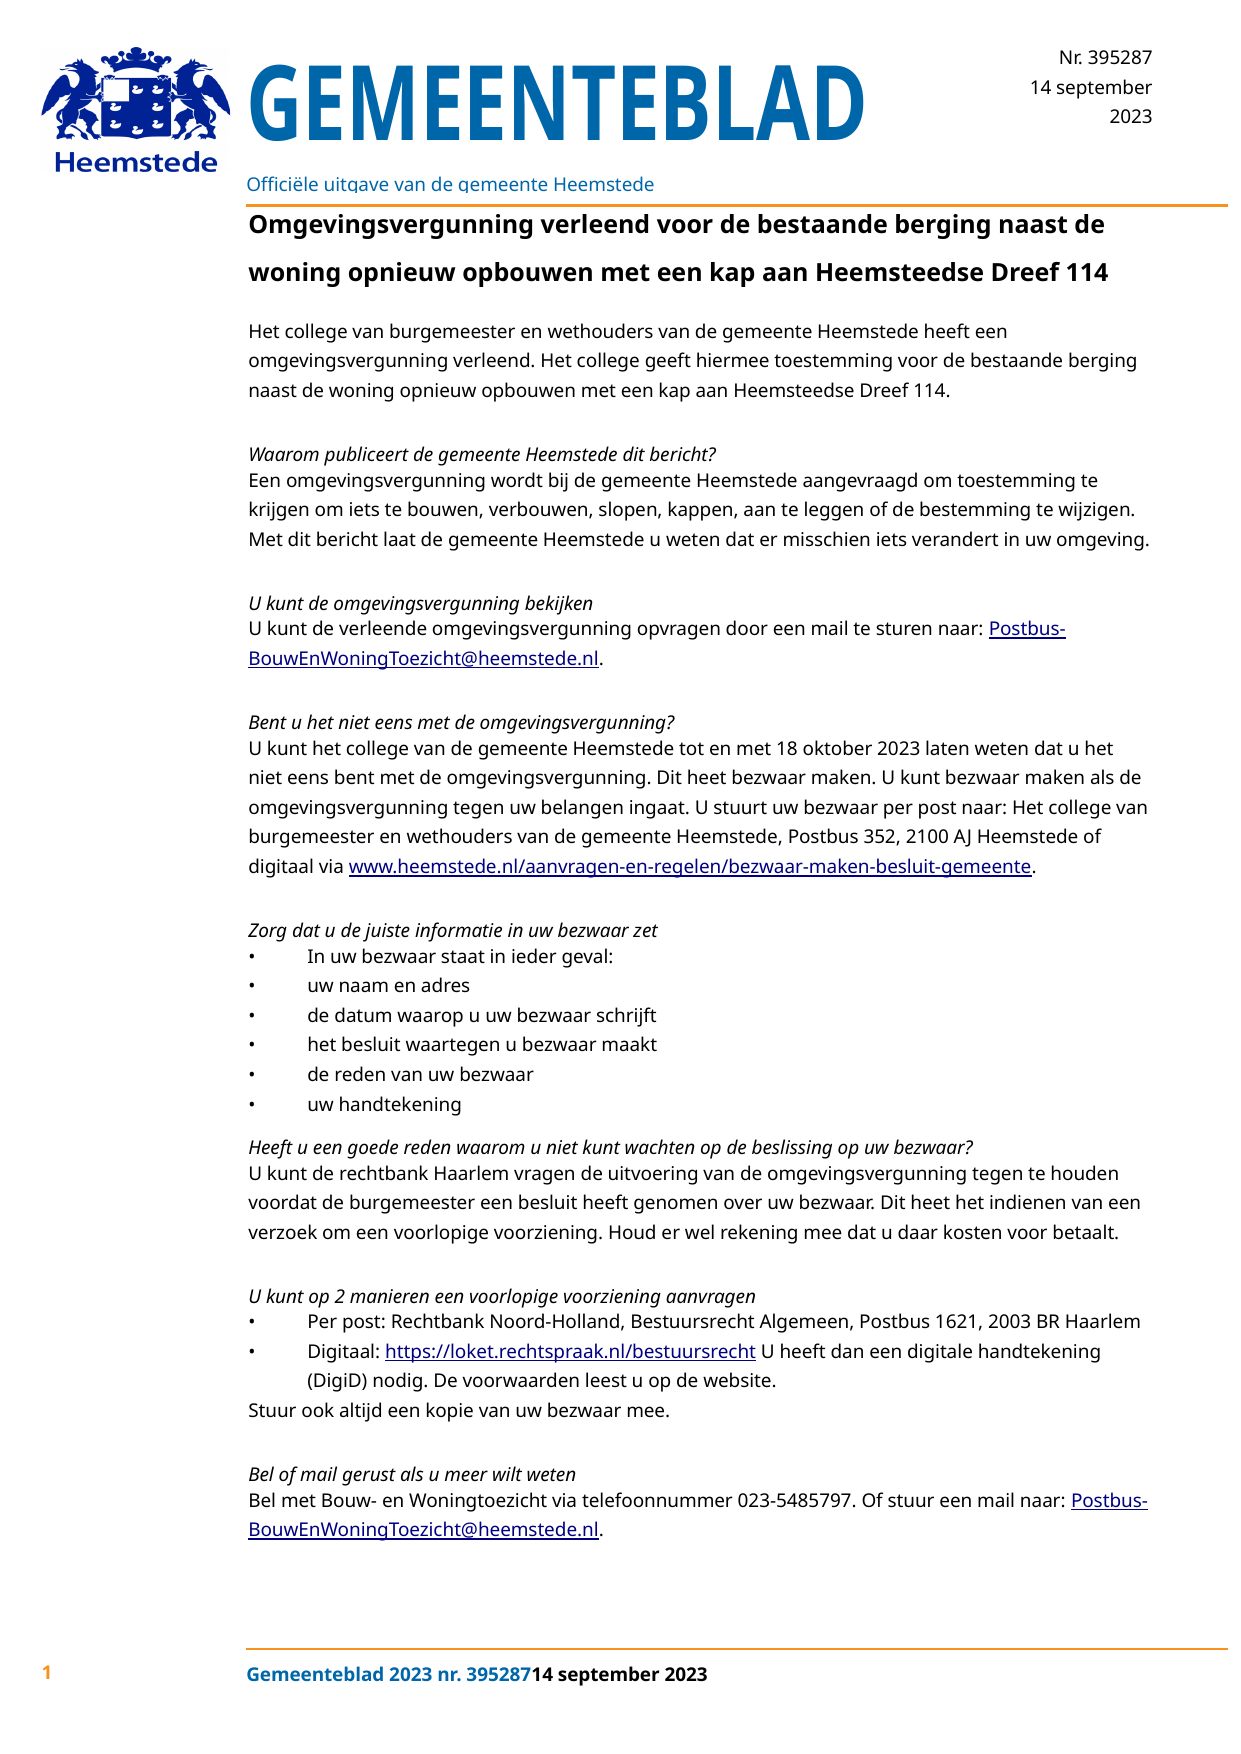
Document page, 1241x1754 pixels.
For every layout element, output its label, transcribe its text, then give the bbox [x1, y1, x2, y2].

text U kunt de rechtbank Haarlem vragen de uitvoering van de omgevingsvergunning tegen te houden voordat de burgemeester een besluit heeft genomen over uw bezwaar. Dit heet het indienen van een verzoek om een voorlopige voorziening. Houd er wel rekening mee dat u daar kosten voor betaalt. [248, 1160, 1152, 1244]
list het besluit waartegen u bezwaar maakt [248, 1032, 1152, 1057]
text Waarom publiceert de gemeente Heemstede dit bericht? [248, 441, 1152, 467]
text Zorg dat u de juiste informatie in uw bezwaar zet [248, 917, 1152, 943]
list In uw bezwaar staat in ieder geval: [248, 943, 1152, 969]
text Bel met Bouw- en Woningtoezicht via telefoonnummer 023-5485797. Of stuur een mail naar: Postbus-BouwEnWoningToezicht@heemstede.nl. [248, 1487, 1152, 1542]
text Omgevingsvergunning verleend voor de bestaande berging naast de woning opnieuw opbouwen met een kap aan Heemsteedse Dreef 114 [248, 207, 1152, 288]
text U kunt de omgevingsvergunning bekijken [248, 590, 1152, 616]
text U kunt de verleende omgevingsvergunning opvragen door een mail te sturen naar: Postbus-BouwEnWoningToezicht@heemstede.nl. [248, 616, 1152, 671]
list uw naam en adres [248, 972, 1152, 998]
list Per post: Rechtbank Noord-Holland, Bestuursrecht Algemeen, Postbus 1621, 2003 BR Haarlem [248, 1308, 1152, 1334]
text Een omgevingsvergunning wordt bij de gemeente Heemstede aangevraagd om toestemming te krijgen om iets te bouwen, verbouwen, slopen, kappen, aan te leggen of de bestemming te wijzigen. Met dit bericht laat de gemeente Heemstede u weten dat er misschien iets verandert in uw omgeving. [248, 467, 1152, 552]
text Heeft u een goede reden waarom u niet kunt wachten op de beslissing op uw bezwaar? [248, 1134, 1152, 1160]
text Bent u het niet eens met de omgevingsvergunning? [248, 709, 1152, 735]
text Bel of mail gerust als u meer wilt weten [248, 1461, 1152, 1487]
list uw handtekening [248, 1091, 1152, 1117]
text U kunt het college van de gemeente Heemstede tot en met 18 oktober 2023 laten weten dat u het niet eens bent met de omgevingsvergunning. Dit heet bezwaar maken. U kunt bezwaar maken als de omgevingsvergunning tegen uw belangen ingaat. U stuurt uw bezwaar per post naar: Het college van burgemeester en wethouders van de gemeente Heemstede, Postbus 352, 2100 AJ Heemstede of digitaal via www.heemstede.nl/aanvragen-en-regelen/bezwaar-maken-besluit-gemeente. [248, 735, 1152, 879]
picture [41, 47, 231, 172]
list de reden van uw bezwaar [248, 1061, 1152, 1087]
text Stuur ook altijd een kopie van uw bezwaar mee. [248, 1397, 1152, 1423]
text Het college van burgemeester en wethouders van de gemeente Heemstede heeft een omgevingsvergunning verleend. Het college geeft hiermee toestemming voor de bestaande berging naast de woning opnieuw opbouwen met een kap aan Heemsteedse Dreef 114. [248, 318, 1152, 403]
text U kunt op 2 manieren een voorlopige voorziening aanvragen [248, 1283, 1152, 1308]
list de datum waarop u uw bezwaar schrijft [248, 1002, 1152, 1028]
list Digitaal: https://loket.rechtspraak.nl/bestuursrecht U heeft dan een digitale handtekening (DigiD) nodig. De voorwaarden leest u op de website. [248, 1338, 1152, 1393]
